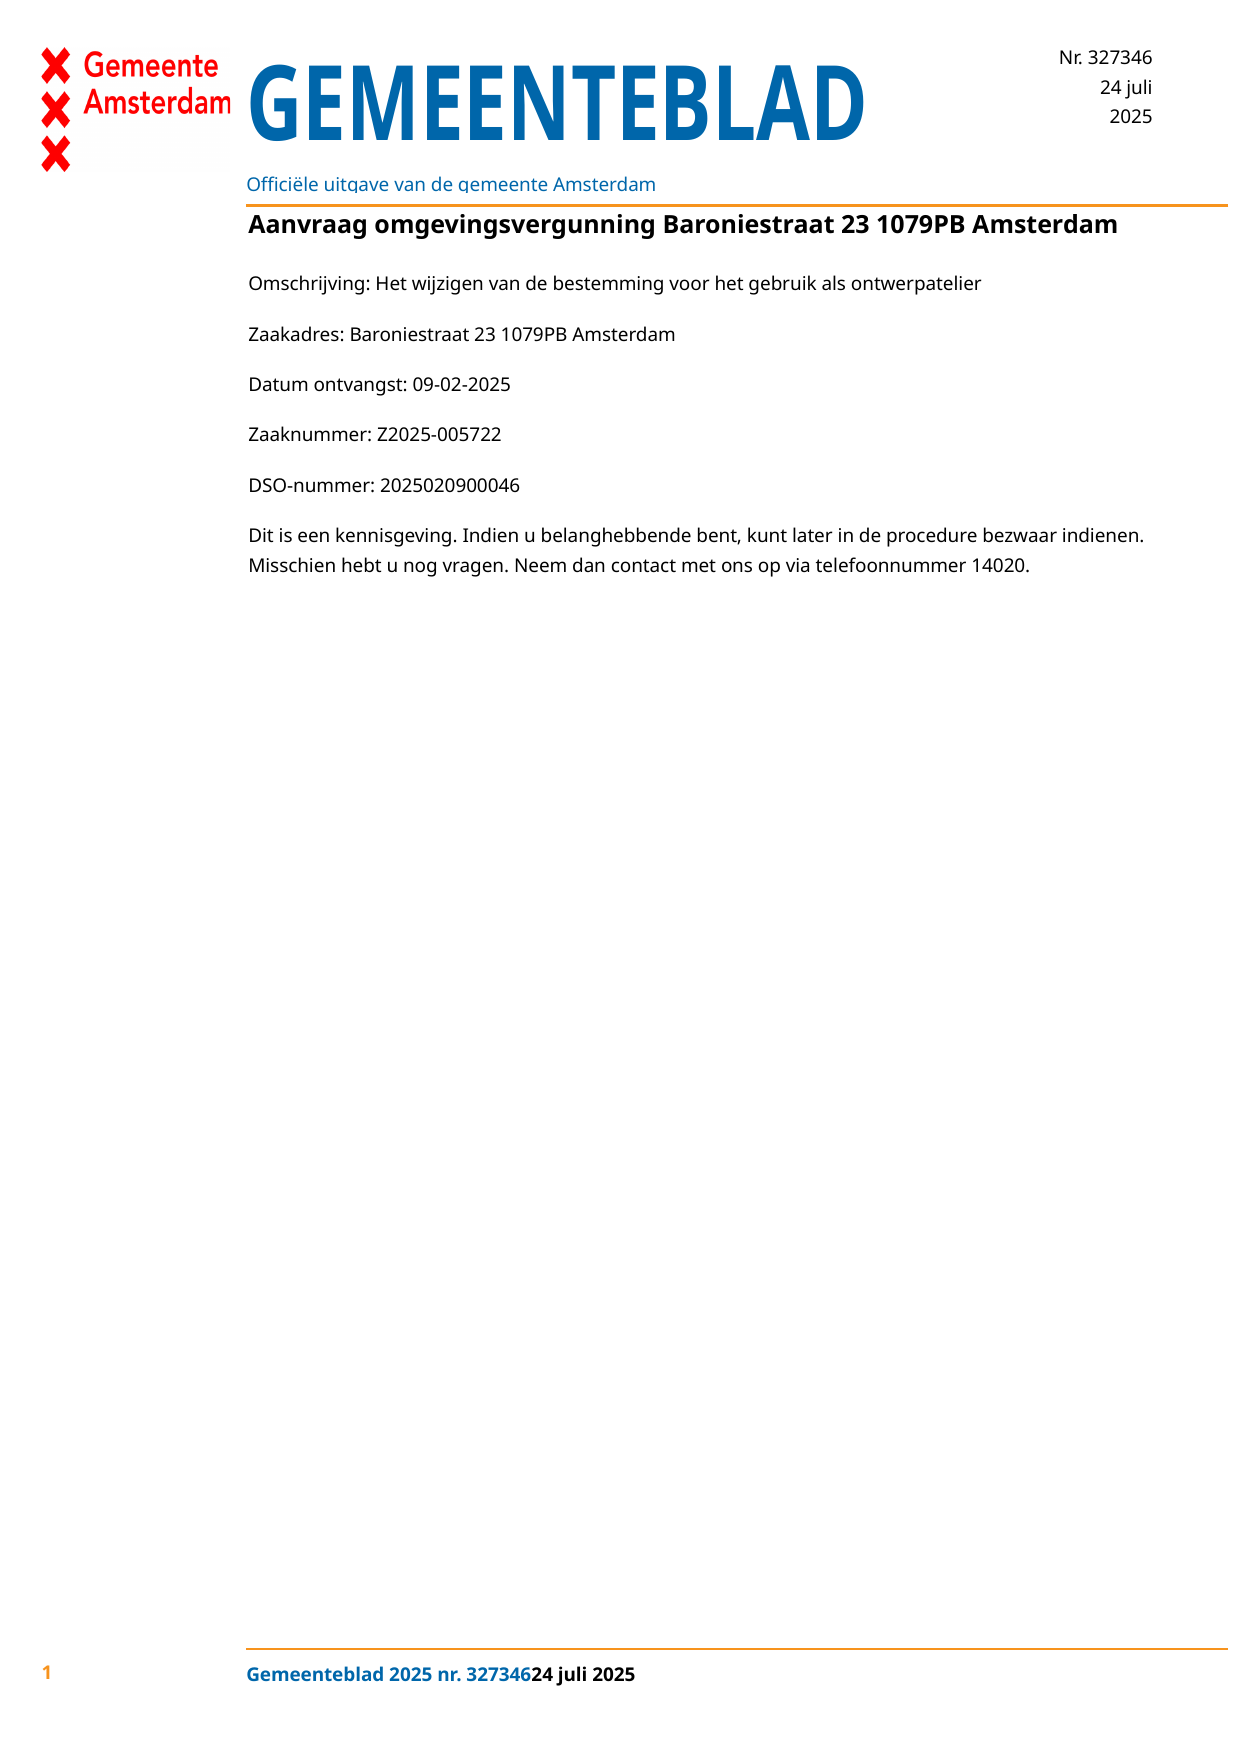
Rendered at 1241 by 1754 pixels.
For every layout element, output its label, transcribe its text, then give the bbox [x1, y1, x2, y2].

text Zaaknummer: Z2025-005722 [248, 422, 1152, 447]
text Datum ontvangst: 09-02-2025 [248, 371, 1152, 397]
text Dit is een kennisgeving. Indien u belanghebbende bent, kunt later in de procedure bezwaar indienen. Misschien hebt u nog vragen. Neem dan contact met ons op via telefoonnummer 14020. [248, 522, 1152, 578]
text Aanvraag omgevingsvergunning Baroniestraat 23 1079PB Amsterdam [248, 207, 1152, 241]
text Zaakadres: Baroniestraat 23 1079PB Amsterdam [248, 321, 1152, 346]
text Omschrijving: Het wijzigen van de bestemming voor het gebruik als ontwerpatelier [248, 270, 1152, 296]
text DSO-nummer: 2025020900046 [248, 472, 1152, 498]
picture [41, 47, 231, 172]
